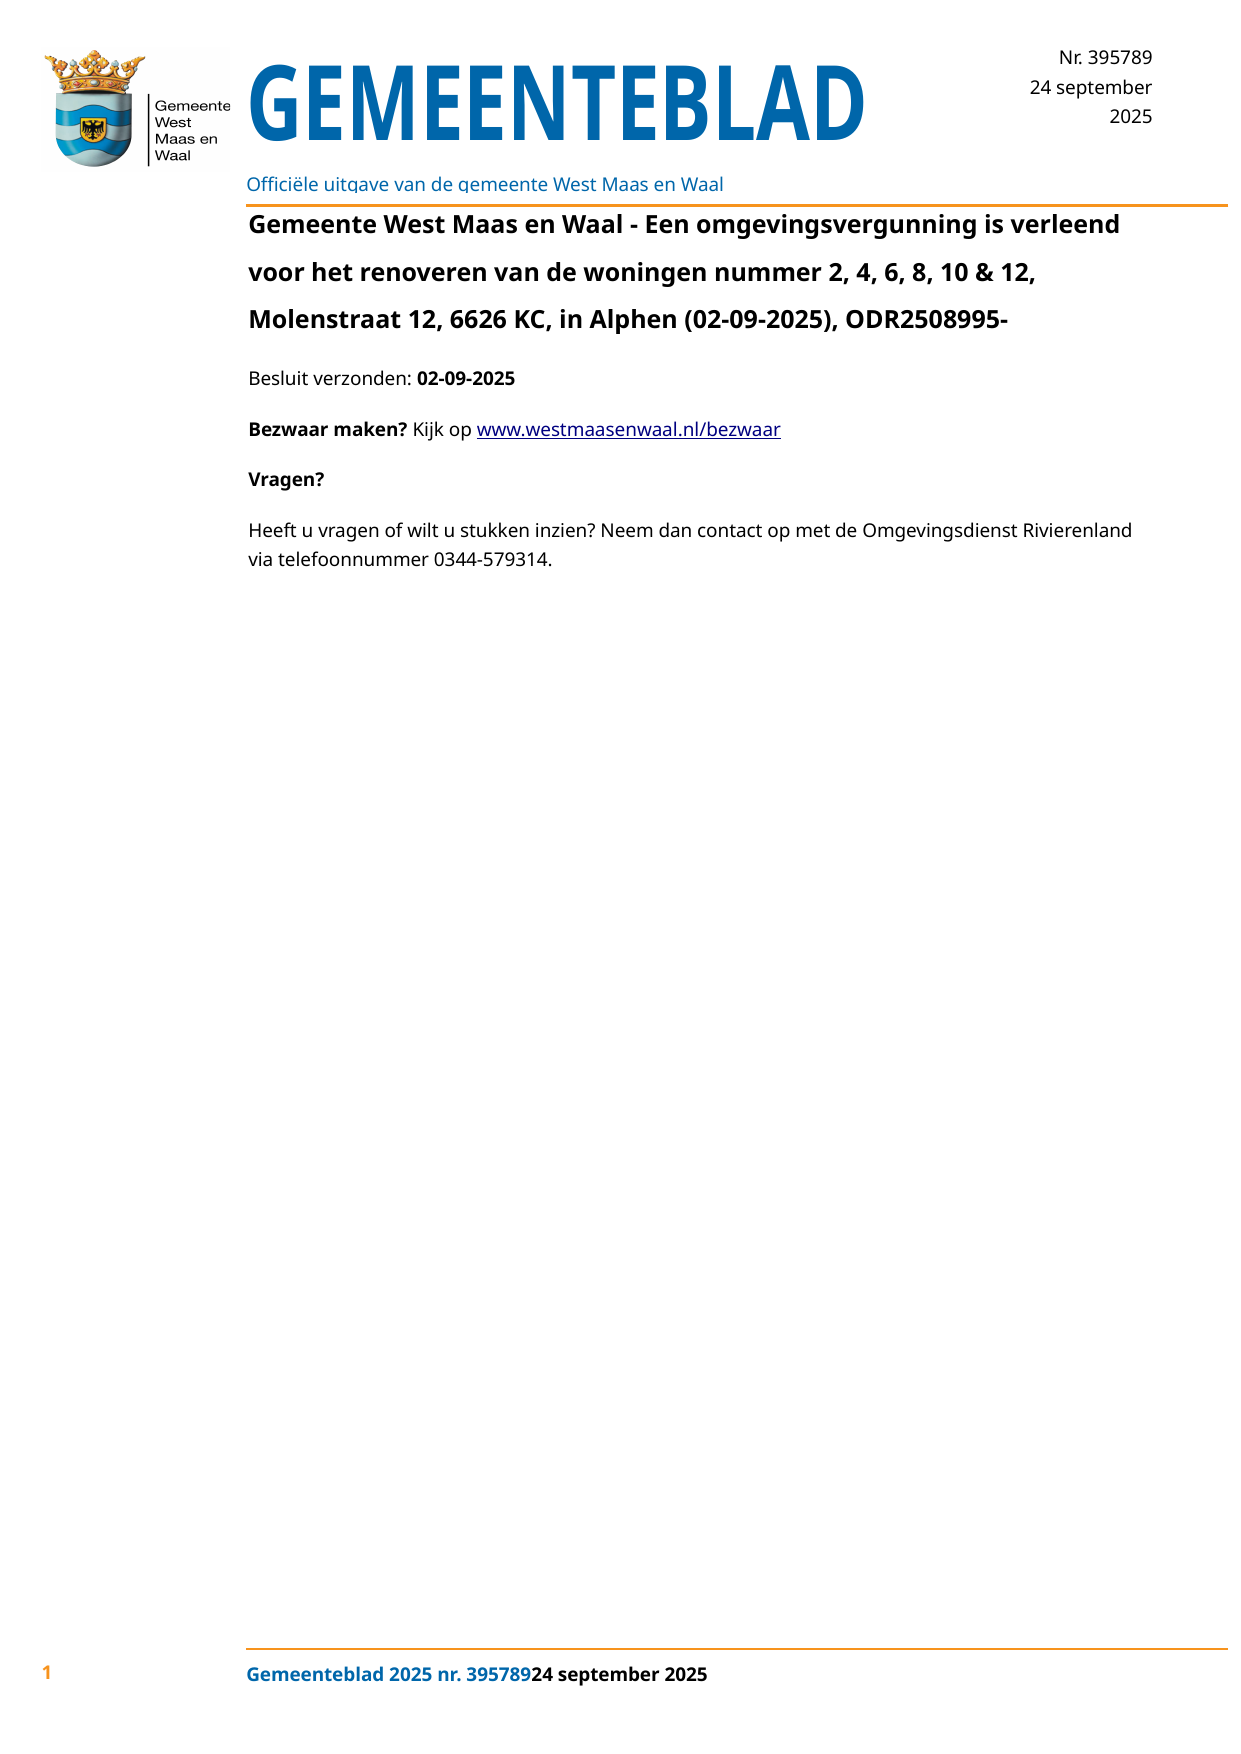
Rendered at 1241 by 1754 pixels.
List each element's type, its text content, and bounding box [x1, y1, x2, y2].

text Bezwaar maken? Kijk op www.westmaasenwaal.nl/bezwaar [248, 416, 1152, 442]
text Heeft u vragen of wilt u stukken inzien? Neem dan contact op met de Omgevingsdienst Rivierenland via telefoonnummer 0344-579314. [248, 517, 1152, 572]
text Gemeente West Maas en Waal - Een omgevingsvergunning is verleend voor het renoveren van de woningen nummer 2, 4, 6, 8, 10 & 12, Molenstraat 12, 6626 KC, in Alphen (02-09-2025), ODR2508995- [248, 207, 1152, 336]
picture [41, 47, 231, 172]
text Vragen? [248, 466, 1152, 492]
text Besluit verzonden: 02-09-2025 [248, 366, 1152, 391]
